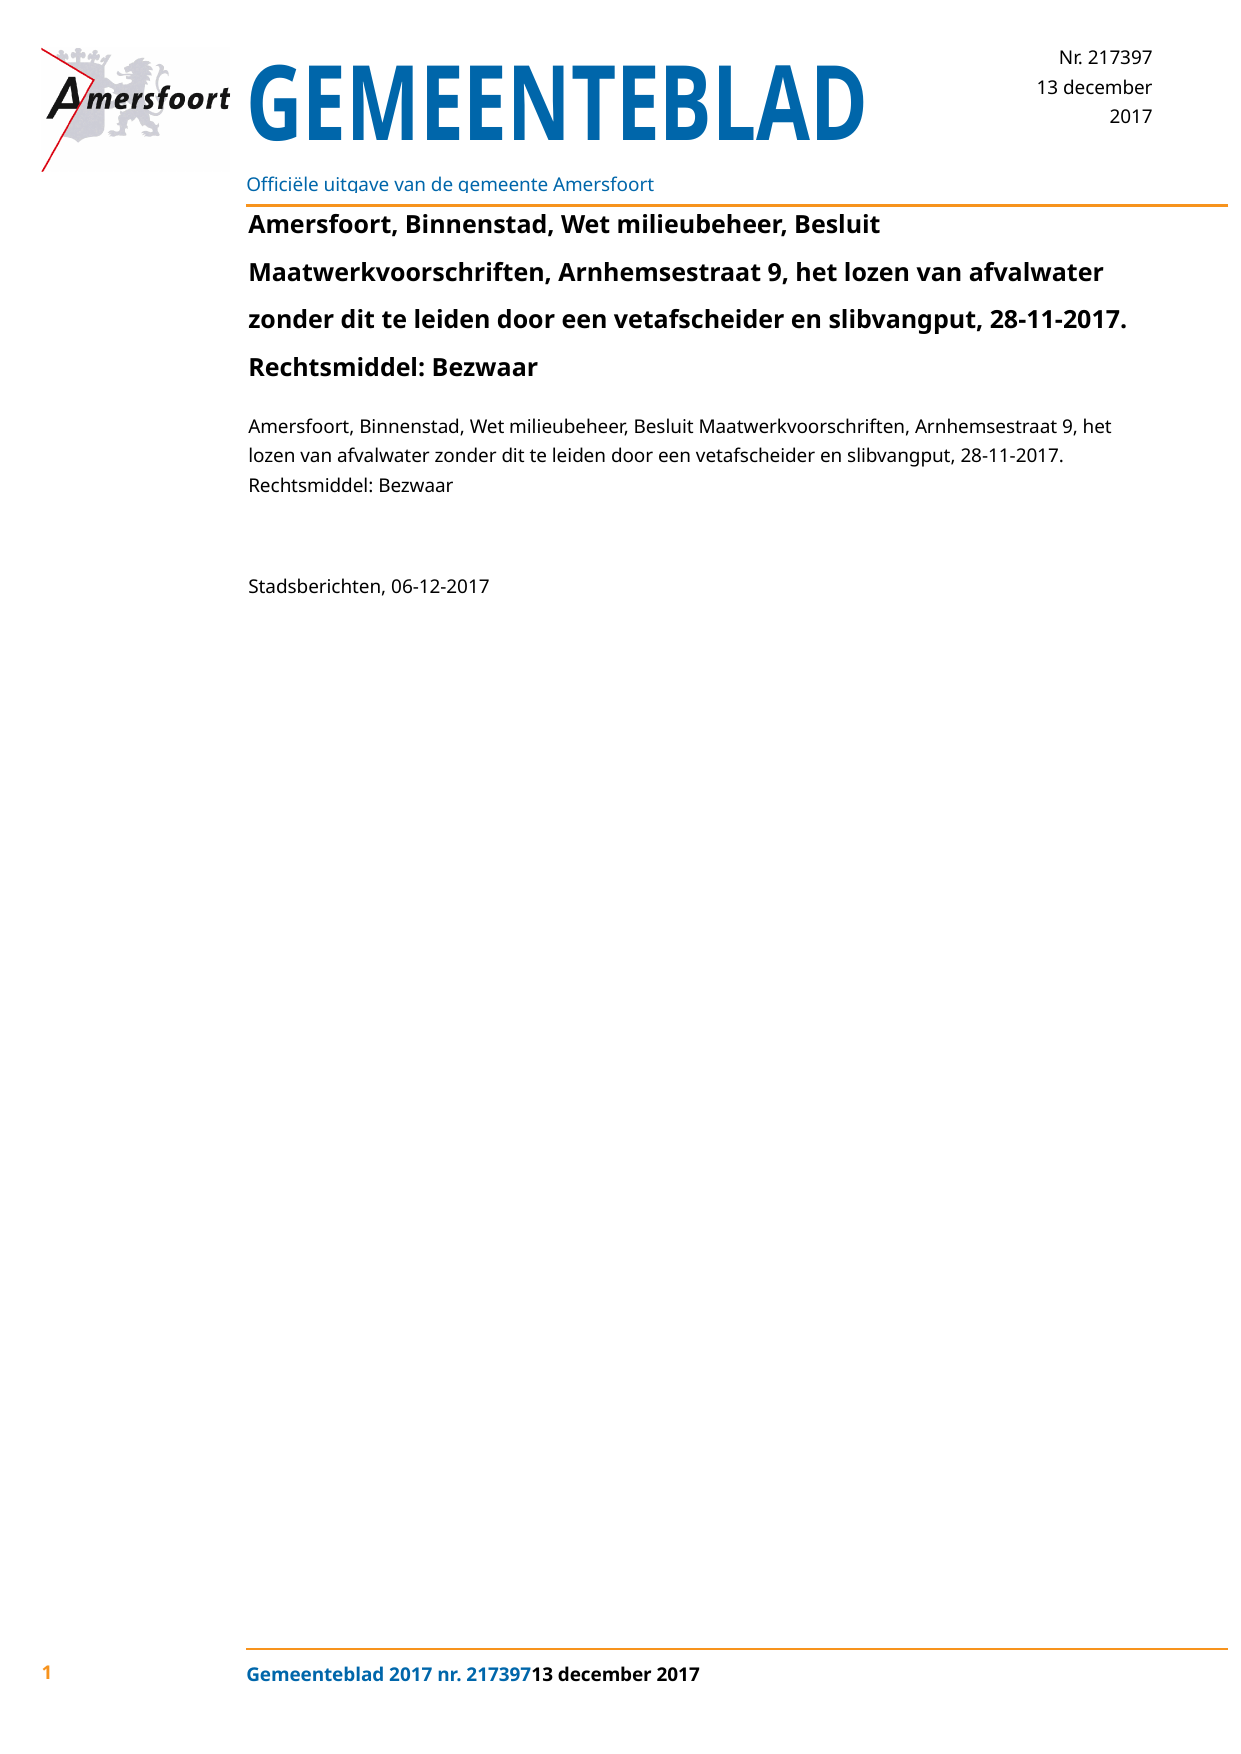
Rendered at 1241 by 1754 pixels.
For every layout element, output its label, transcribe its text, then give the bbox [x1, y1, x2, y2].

text Amersfoort, Binnenstad, Wet milieubeheer, Besluit Maatwerkvoorschriften, Arnhemsestraat 9, het lozen van afvalwater zonder dit te leiden door een vetafscheider en slibvangput, 28-11-2017. Rechtsmiddel: Bezwaar [248, 413, 1152, 498]
picture [41, 47, 231, 172]
text Stadsberichten, 06-12-2017 [248, 573, 1152, 599]
text Amersfoort, Binnenstad, Wet milieubeheer, Besluit Maatwerkvoorschriften, Arnhemsestraat 9, het lozen van afvalwater zonder dit te leiden door een vetafscheider en slibvangput, 28-11-2017. Rechtsmiddel: Bezwaar [248, 207, 1152, 384]
